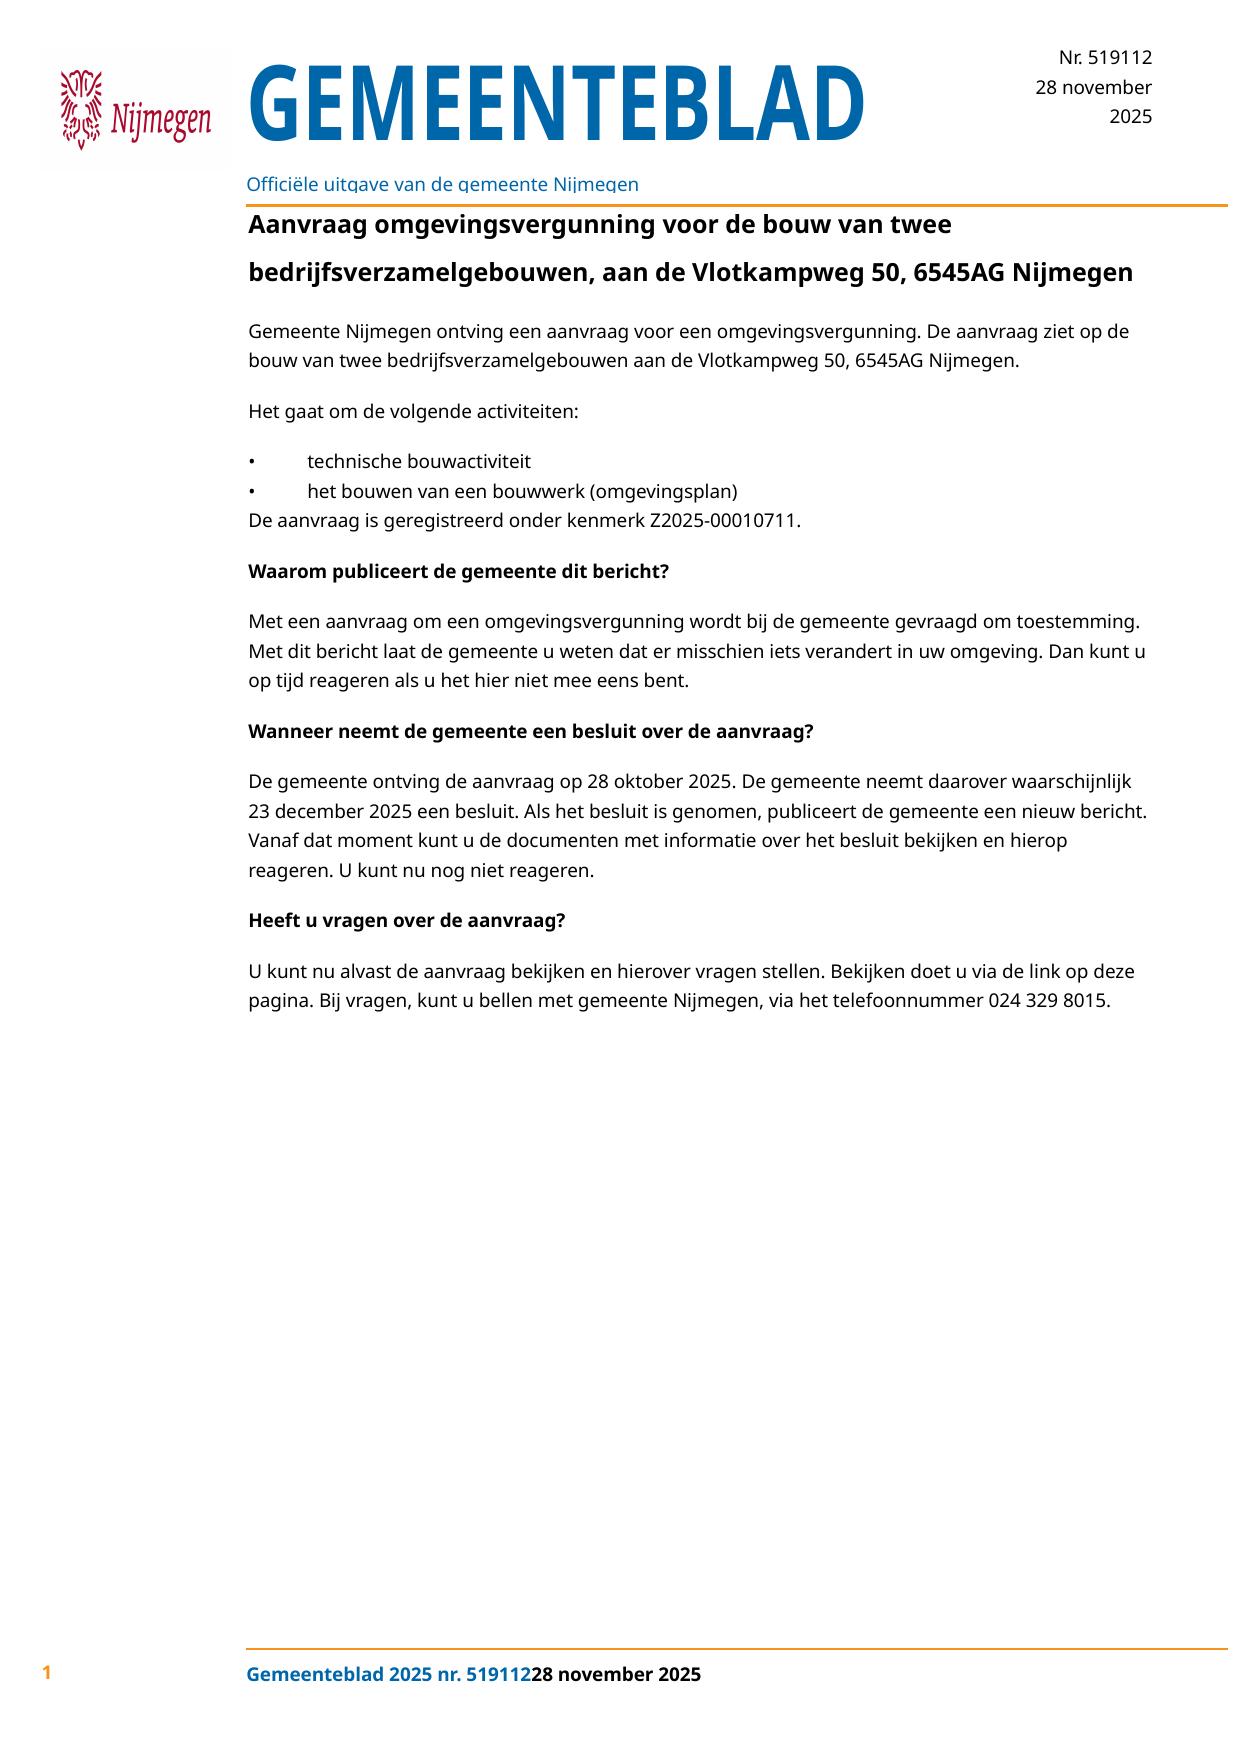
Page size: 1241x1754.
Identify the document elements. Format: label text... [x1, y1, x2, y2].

text De gemeente ontving de aanvraag op 28 oktober 2025. De gemeente neemt daarover waarschijnlijk 23 december 2025 een besluit. Als het besluit is genomen, publiceert de gemeente een nieuw bericht. Vanaf dat moment kunt u de documenten met informatie over het besluit bekijken en hierop reageren. U kunt nu nog niet reageren. [248, 768, 1152, 883]
text De aanvraag is geregistreerd onder kenmerk Z2025-00010711. [248, 507, 1152, 533]
text Het gaat om de volgende activiteiten: [248, 398, 1152, 424]
text Heeft u vragen over de aanvraag? [248, 907, 1152, 933]
list het bouwen van een bouwwerk (omgevingsplan) [248, 478, 1152, 504]
text U kunt nu alvast de aanvraag bekijken en hierover vragen stellen. Bekijken doet u via de link op deze pagina. Bij vragen, kunt u bellen met gemeente Nijmegen, via het telefoonnummer 024 329 8015. [248, 958, 1152, 1013]
text Met een aanvraag om een omgevingsvergunning wordt bij de gemeente gevraagd om toestemming. Met dit bericht laat de gemeente u weten dat er misschien iets verandert in uw omgeving. Dan kunt u op tijd reageren als u het hier niet mee eens bent. [248, 608, 1152, 693]
picture [41, 47, 231, 172]
list technische bouwactiviteit [248, 448, 1152, 474]
text Wanneer neemt de gemeente een besluit over de aanvraag? [248, 718, 1152, 744]
text Waarom publiceert de gemeente dit bericht? [248, 558, 1152, 584]
text Aanvraag omgevingsvergunning voor de bouw van twee bedrijfsverzamelgebouwen, aan de Vlotkampweg 50, 6545AG Nijmegen [248, 207, 1152, 288]
text Gemeente Nijmegen ontving een aanvraag voor een omgevingsvergunning. De aanvraag ziet op de bouw van twee bedrijfsverzamelgebouwen aan de Vlotkampweg 50, 6545AG Nijmegen. [248, 318, 1152, 373]
